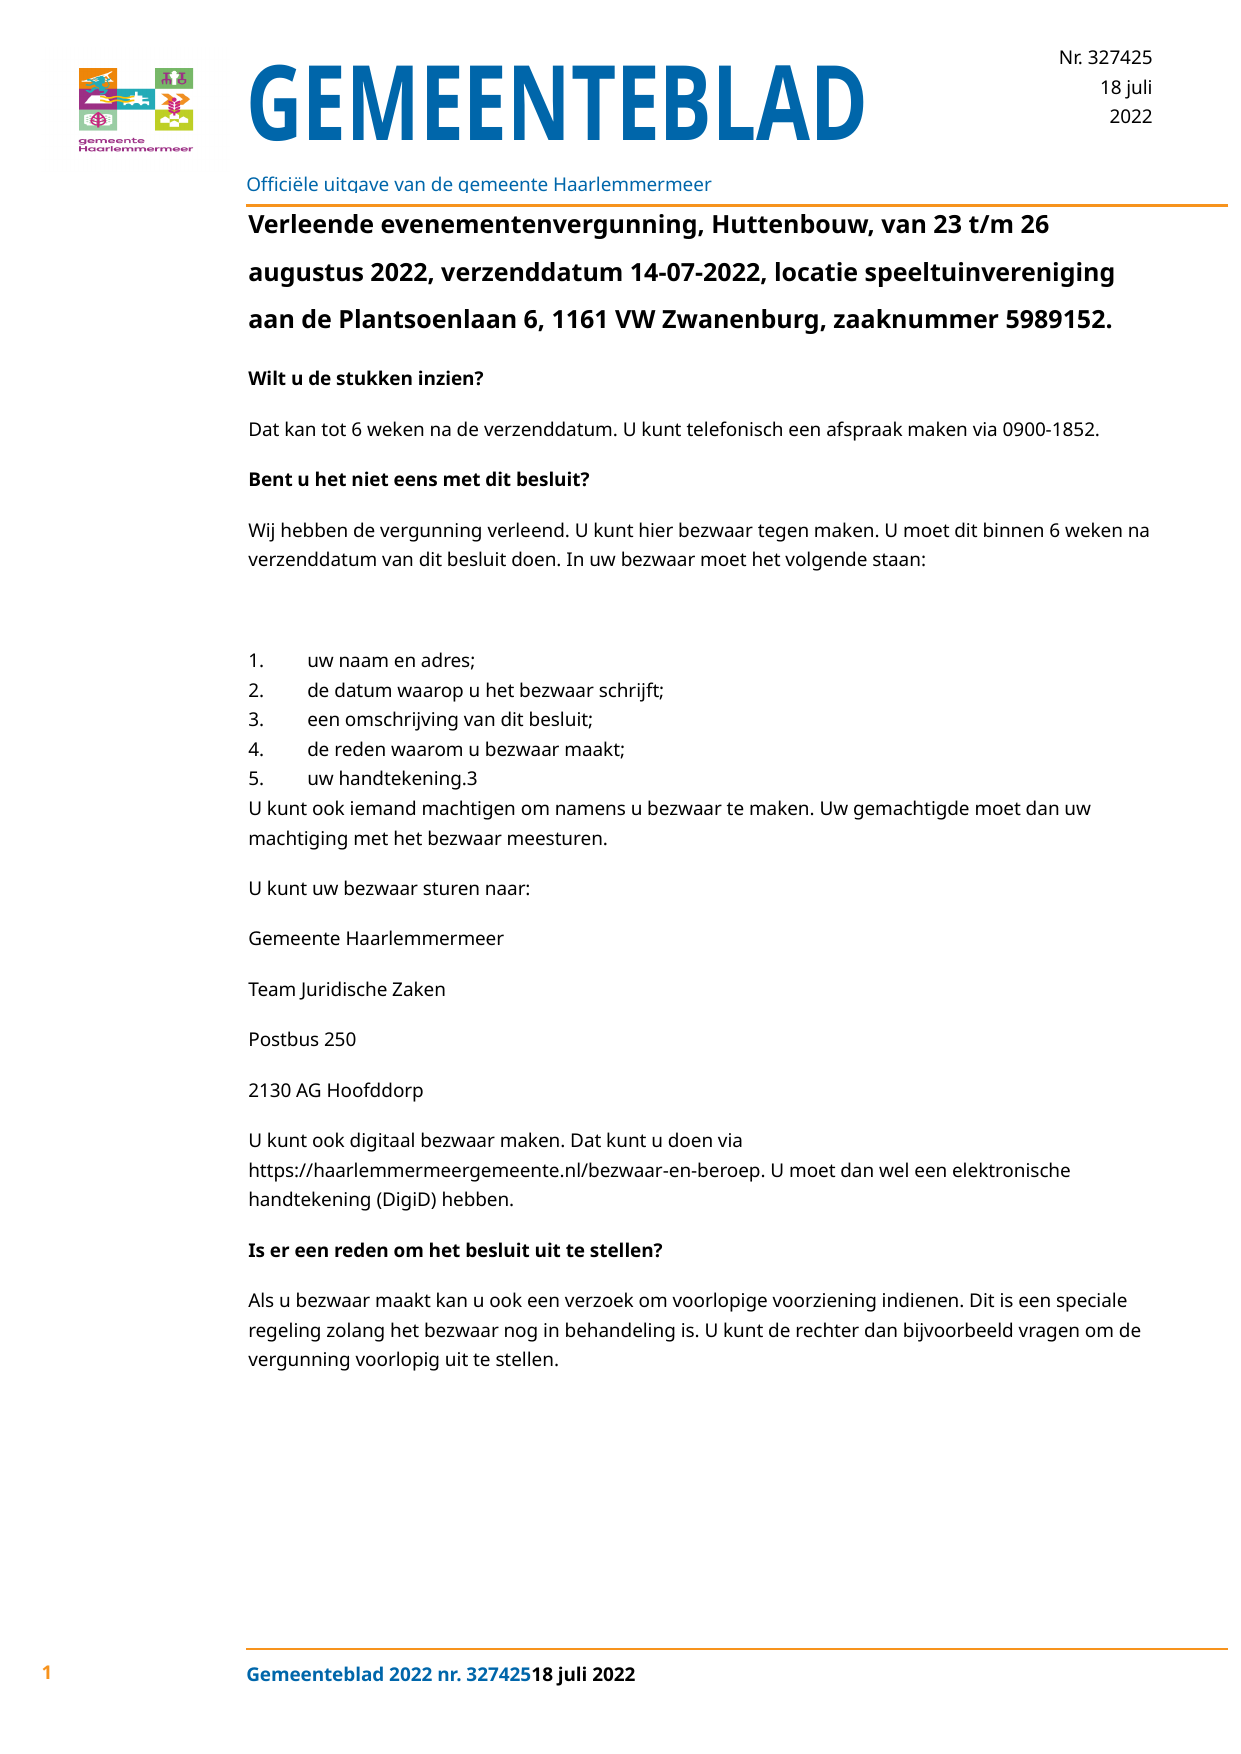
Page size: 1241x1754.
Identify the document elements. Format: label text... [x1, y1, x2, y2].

text Team Juridische Zaken [248, 976, 1152, 1002]
text Postbus 250 [248, 1026, 1152, 1052]
text 2130 AG Hoofddorp [248, 1077, 1152, 1102]
text U kunt ook iemand machtigen om namens u bezwaar te maken. Uw gemachtigde moet dan uw machtiging met het bezwaar meesturen. [248, 795, 1152, 850]
list de datum waarop u het bezwaar schrijft; [248, 677, 1152, 702]
text Bent u het niet eens met dit besluit? [248, 466, 1152, 492]
picture [41, 47, 231, 172]
text Wilt u de stukken inzien? [248, 366, 1152, 391]
text Verleende evenementenvergunning, Huttenbouw, van 23 t/m 26 augustus 2022, verzenddatum 14-07-2022, locatie speeltuinvereniging aan de Plantsoenlaan 6, 1161 VW Zwanenburg, zaaknummer 5989152. [248, 207, 1152, 336]
text Wij hebben de vergunning verleend. U kunt hier bezwaar tegen maken. U moet dit binnen 6 weken na verzenddatum van dit besluit doen. In uw bezwaar moet het volgende staan: [248, 517, 1152, 572]
text Gemeente Haarlemmermeer [248, 926, 1152, 951]
text U kunt ook digitaal bezwaar maken. Dat kunt u doen via https://haarlemmermeergemeente.nl/bezwaar-en-beroep. U moet dan wel een elektronische handtekening (DigiD) hebben. [248, 1127, 1152, 1212]
list uw naam en adres; [248, 647, 1152, 673]
text Als u bezwaar maakt kan u ook een verzoek om voorlopige voorziening indienen. Dit is een speciale regeling zolang het bezwaar nog in behandeling is. U kunt de rechter dan bijvoorbeeld vragen om de vergunning voorlopig uit te stellen. [248, 1287, 1152, 1372]
list een omschrijving van dit besluit; [248, 706, 1152, 732]
text Is er een reden om het besluit uit te stellen? [248, 1237, 1152, 1262]
list de reden waarom u bezwaar maakt; [248, 736, 1152, 762]
list uw handtekening.3 [248, 766, 1152, 791]
text U kunt uw bezwaar sturen naar: [248, 875, 1152, 901]
text Dat kan tot 6 weken na de verzenddatum. U kunt telefonisch een afspraak maken via 0900-1852. [248, 416, 1152, 442]
